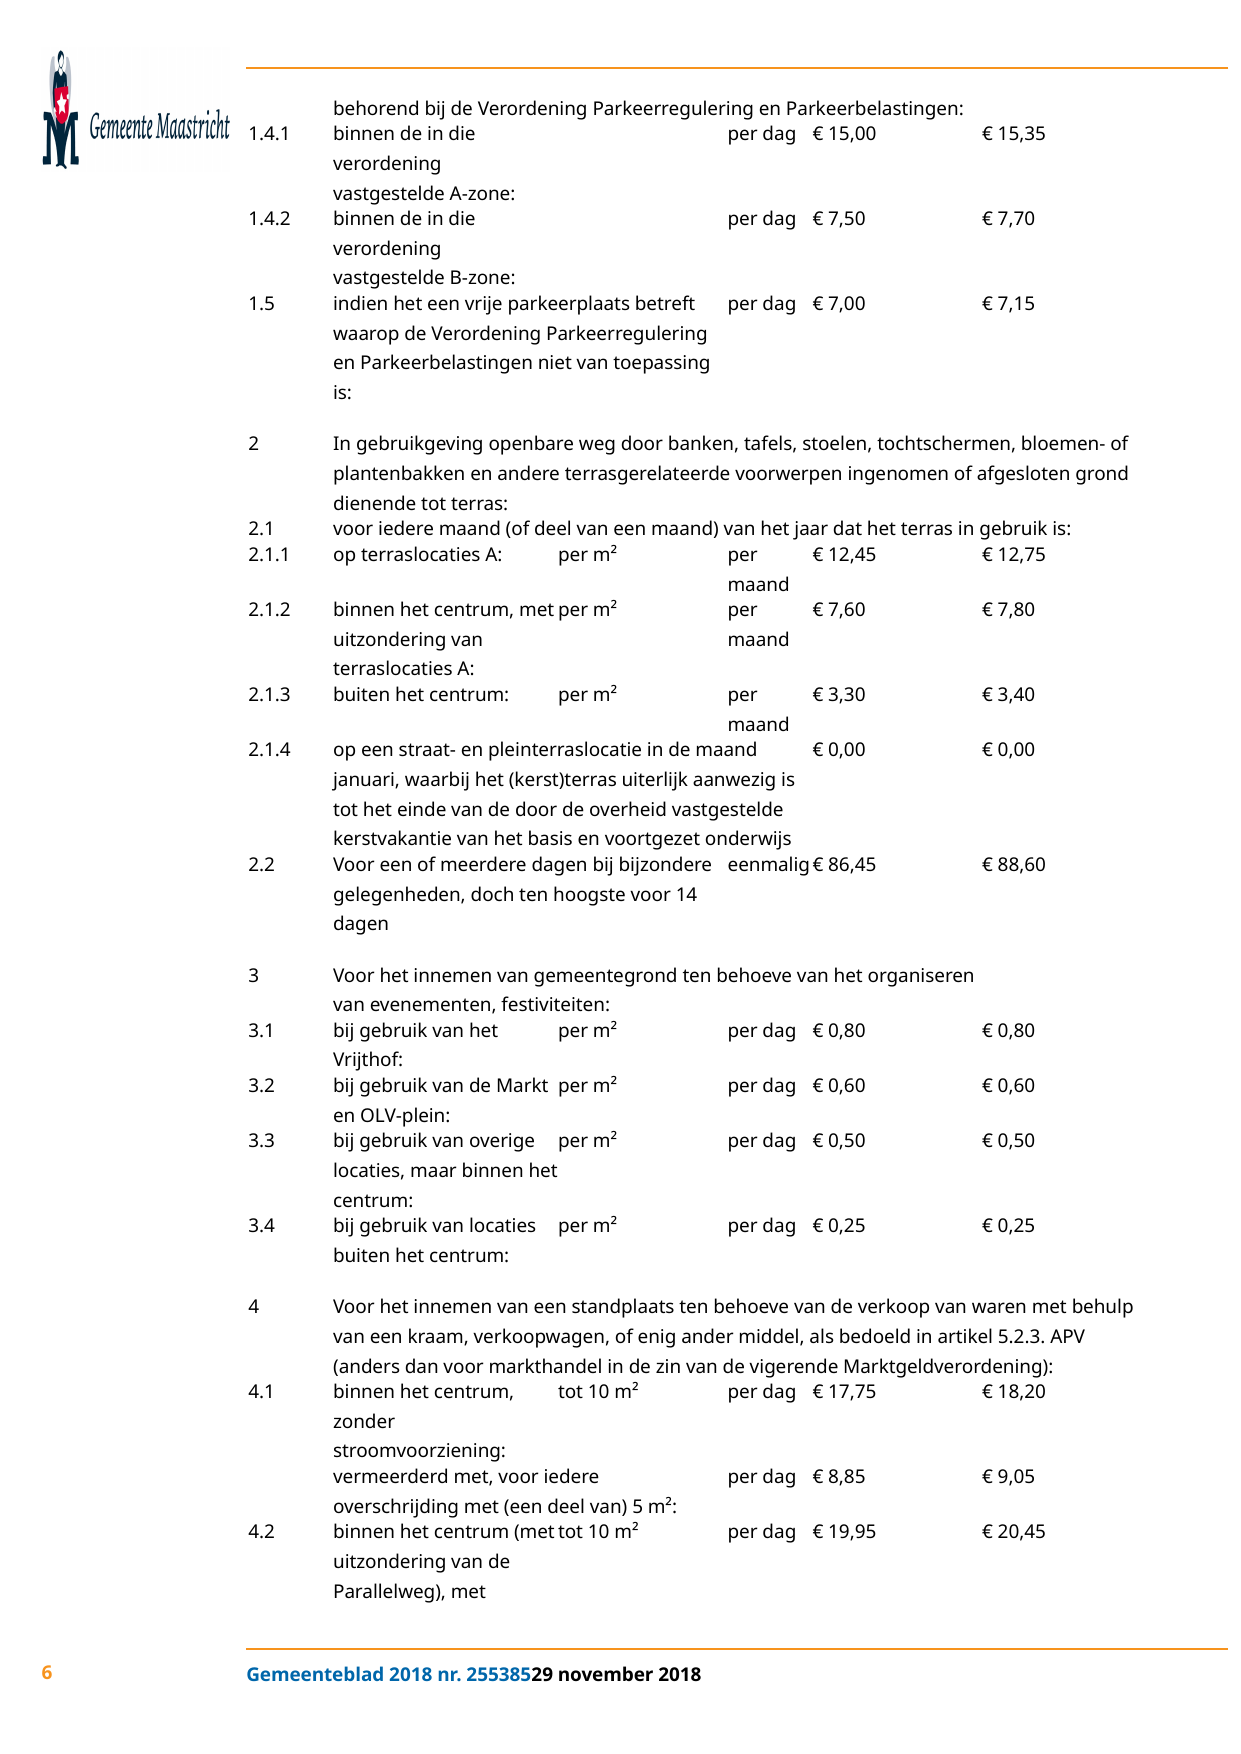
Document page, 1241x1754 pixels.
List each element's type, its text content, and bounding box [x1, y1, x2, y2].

table_cell € 0,00 [982, 737, 1152, 851]
table_cell per maand [728, 681, 812, 737]
table_cell per m² [558, 1213, 727, 1268]
table_cell [248, 1268, 333, 1294]
table_cell Voor het innemen van gemeentegrond ten behoeve van het organiseren van evenementen, festiviteiten: [333, 962, 982, 1017]
table_cell [248, 405, 333, 431]
table_cell [248, 1464, 333, 1519]
table_cell 3.1 [248, 1017, 333, 1072]
table_cell € 0,60 [812, 1073, 982, 1128]
table_cell per dag [728, 1464, 812, 1519]
table_cell [982, 405, 1152, 431]
table_cell per maand [728, 541, 812, 596]
table_cell vermeerderd met, voor iedere overschrijding met (een deel van) 5 m²: [333, 1464, 727, 1519]
table_cell € 0,50 [812, 1128, 982, 1213]
table_cell 3 [248, 962, 333, 1017]
table_cell op een straat- en pleinterraslocatie in de maand januari, waarbij het (kerst)terras uiterlijk aanwezig is tot het einde van de door de overheid vastgestelde kerstvakantie van het basis en voortgezet onderwijs [333, 737, 812, 851]
table_cell per m² [558, 541, 727, 596]
table_cell 2.1.1 [248, 541, 333, 596]
table_cell 1.5 [248, 290, 333, 405]
table_cell [728, 405, 812, 431]
table_cell 4.1 [248, 1379, 333, 1463]
table_cell [812, 405, 982, 431]
table_cell € 0,50 [982, 1128, 1152, 1213]
table_cell € 0,80 [812, 1017, 982, 1072]
table_cell binnen het centrum (met uitzondering van de Parallelweg), met [333, 1519, 558, 1604]
table_cell 2 [248, 431, 333, 515]
table_cell € 9,05 [982, 1464, 1152, 1519]
table_cell per dag [728, 1073, 812, 1128]
table_cell per m² [558, 681, 727, 737]
table_cell per m² [558, 596, 727, 681]
table_cell € 86,45 [812, 851, 982, 936]
table_cell [558, 405, 727, 431]
table_cell tot 10 m² [558, 1519, 727, 1604]
table_cell per dag [728, 290, 812, 405]
table_cell per dag [728, 1017, 812, 1072]
table_cell 4.2 [248, 1519, 333, 1604]
table_cell 3.4 [248, 1213, 333, 1268]
table_cell [728, 1268, 812, 1294]
table_cell [248, 936, 333, 962]
table_cell [333, 1268, 558, 1294]
table_cell tot 10 m² [558, 1379, 727, 1463]
table_cell € 0,60 [982, 1073, 1152, 1128]
table_cell Voor het innemen van een standplaats ten behoeve van de verkoop van waren met behulp van een kraam, verkoopwagen, of enig ander middel, als bedoeld in artikel 5.2.3. APV (anders dan voor markthandel in de zin van de vigerende Marktgeldverordening): [333, 1294, 1152, 1378]
table_cell per dag [728, 1379, 812, 1463]
table_cell buiten het centrum: [333, 681, 558, 737]
table_cell € 0,25 [812, 1213, 982, 1268]
table_cell 2.2 [248, 851, 333, 936]
table_cell binnen het centrum, met uitzondering van terraslocaties A: [333, 596, 558, 681]
table_cell [248, 95, 333, 121]
table_cell € 19,95 [812, 1519, 982, 1604]
table_cell bij gebruik van de Markt en OLV-plein: [333, 1073, 558, 1128]
table_cell € 7,70 [982, 205, 1152, 290]
table_cell per m² [558, 1073, 727, 1128]
table_cell [558, 205, 727, 290]
table_cell [812, 1268, 982, 1294]
table_cell 4 [248, 1294, 333, 1378]
table_cell per m² [558, 1017, 727, 1072]
table_cell € 7,80 [982, 596, 1152, 681]
table_cell per maand [728, 596, 812, 681]
table_cell € 15,00 [812, 121, 982, 205]
table_cell 2.1.3 [248, 681, 333, 737]
table_cell € 12,45 [812, 541, 982, 596]
table_cell € 15,35 [982, 121, 1152, 205]
table_cell 1.4.2 [248, 205, 333, 290]
table_cell € 7,15 [982, 290, 1152, 405]
table_cell op terraslocaties A: [333, 541, 558, 596]
table_cell € 7,50 [812, 205, 982, 290]
table_cell bij gebruik van overige locaties, maar binnen het centrum: [333, 1128, 558, 1213]
table_cell € 8,85 [812, 1464, 982, 1519]
table_cell 3.3 [248, 1128, 333, 1213]
table_cell € 20,45 [982, 1519, 1152, 1604]
table_cell binnen de in die verordening vastgestelde A-zone: [333, 121, 558, 205]
table_cell per m² [558, 1128, 727, 1213]
table_cell [982, 962, 1152, 1017]
table_cell [333, 936, 558, 962]
table_cell [982, 1268, 1152, 1294]
table_cell behorend bij de Verordening Parkeerregulering en Parkeerbelastingen: [333, 95, 1152, 121]
table_cell eenmalig [728, 851, 812, 936]
table_cell bij gebruik van het Vrijthof: [333, 1017, 558, 1072]
table_cell € 12,75 [982, 541, 1152, 596]
table_cell € 0,25 [982, 1213, 1152, 1268]
table_cell 1.4.1 [248, 121, 333, 205]
table_cell 3.2 [248, 1073, 333, 1128]
table_cell In gebruikgeving openbare weg door banken, tafels, stoelen, tochtschermen, bloemen- of plantenbakken en andere terrasgerelateerde voorwerpen ingenomen of afgesloten grond dienende tot terras: [333, 431, 1152, 515]
table_cell [558, 121, 727, 205]
table_cell Voor een of meerdere dagen bij bijzondere gelegenheden, doch ten hoogste voor 14 dagen [333, 851, 727, 936]
table_cell € 7,00 [812, 290, 982, 405]
table_cell voor iedere maand (of deel van een maand) van het jaar dat het terras in gebruik is: [333, 515, 1152, 541]
table_cell binnen het centrum, zonder stroomvoorziening: [333, 1379, 558, 1463]
table_cell € 17,75 [812, 1379, 982, 1463]
table_cell € 18,20 [982, 1379, 1152, 1463]
table_cell € 88,60 [982, 851, 1152, 936]
table_cell € 7,60 [812, 596, 982, 681]
table_cell per dag [728, 121, 812, 205]
table_cell 2.1.2 [248, 596, 333, 681]
table_cell per dag [728, 1128, 812, 1213]
table_cell € 0,00 [812, 737, 982, 851]
table_cell binnen de in die verordening vastgestelde B-zone: [333, 205, 558, 290]
picture [41, 47, 231, 172]
table_cell bij gebruik van locaties buiten het centrum: [333, 1213, 558, 1268]
table_cell [333, 405, 558, 431]
table_cell [982, 936, 1152, 962]
table_cell € 3,40 [982, 681, 1152, 737]
table_cell per dag [728, 1519, 812, 1604]
table_cell € 0,80 [982, 1017, 1152, 1072]
table_cell [558, 936, 727, 962]
table_cell 2.1.4 [248, 737, 333, 851]
table_cell 2.1 [248, 515, 333, 541]
table_cell [812, 936, 982, 962]
table_cell per dag [728, 1213, 812, 1268]
table_cell indien het een vrije parkeerplaats betreft waarop de Verordening Parkeerregulering en Parkeerbelastingen niet van toepassing is: [333, 290, 727, 405]
table_cell [728, 936, 812, 962]
table_cell per dag [728, 205, 812, 290]
table_cell [558, 1268, 727, 1294]
table_cell € 3,30 [812, 681, 982, 737]
